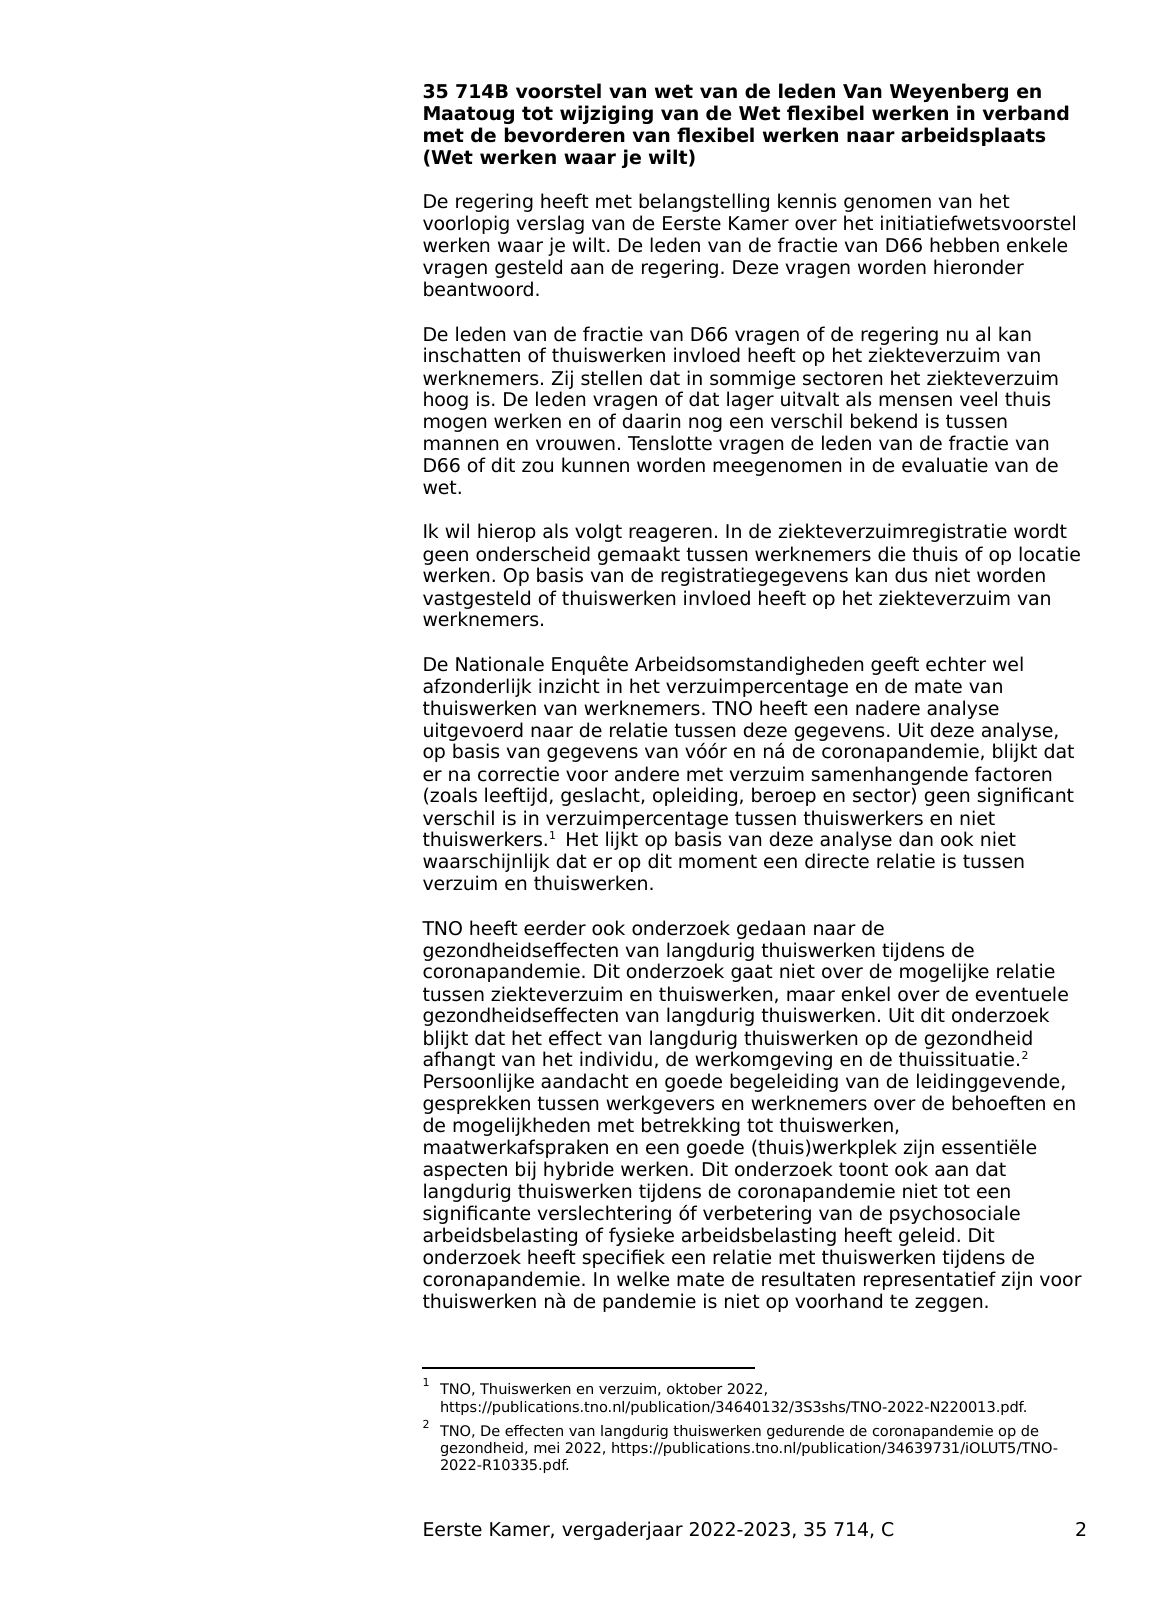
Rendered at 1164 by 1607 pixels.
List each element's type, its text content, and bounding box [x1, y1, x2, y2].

text Ik wil hierop als volgt reageren. In de ziekteverzuimregistratie wordt geen onderscheid gemaakt tussen werknemers die thuis of op locatie werken. Op basis van de registratiegegevens kan dus niet worden vastgesteld of thuiswerken invloed heeft op het ziekteverzuim van werknemers. [422, 521, 1087, 631]
text De Nationale Enquête Arbeidsomstandigheden geeft echter wel afzonderlijk inzicht in het verzuimpercentage en de mate van thuiswerken van werknemers. TNO heeft een nadere analyse uitgevoerd naar de relatie tussen deze gegevens. Uit deze analyse, op basis van gegevens van vóór en ná de coronapandemie, blijkt dat er na correctie voor andere met verzuim samenhangende factoren (zoals leeftijd, geslacht, opleiding, beroep en sector) geen significant verschil is in verzuimpercentage tussen thuiswerkers en niet thuiswerkers. Het lijkt op basis van deze analyse dan ook niet waarschijnlijk dat er op dit moment een directe relatie is tussen verzuim en thuiswerken. [422, 653, 1087, 895]
text TNO, Thuiswerken en verzuim, oktober 2022, https://publications.tno.nl/publication/34640132/3S3shs/TNO-2022-N220013.pdf. [422, 1377, 1087, 1416]
text TNO heeft eerder ook onderzoek gedaan naar de gezondheidseffecten van langdurig thuiswerken tijdens de coronapandemie. Dit onderzoek gaat niet over de mogelijke relatie tussen ziekteverzuim en thuiswerken, maar enkel over de eventuele gezondheidseffecten van langdurig thuiswerken. Uit dit onderzoek blijkt dat het effect van langdurig thuiswerken op de gezondheid afhangt van het individu, de werkomgeving en de thuissituatie. Persoonlijke aandacht en goede begeleiding van de leidinggevende, gesprekken tussen werkgevers en werknemers over de behoeften en de mogelijkheden met betrekking tot thuiswerken, maatwerkafspraken en een goede (thuis)werkplek zijn essentiële aspecten bij hybride werken. Dit onderzoek toont ook aan dat langdurig thuiswerken tijdens de coronapandemie niet tot een significante verslechtering óf verbetering van de psychosociale arbeidsbelasting of fysieke arbeidsbelasting heeft geleid. Dit onderzoek heeft specifiek een relatie met thuiswerken tijdens de coronapandemie. In welke mate de resultaten representatief zijn voor thuiswerken nà de pandemie is niet op voorhand te zeggen. [422, 917, 1087, 1313]
text De regering heeft met belangstelling kennis genomen van het voorlopig verslag van de Eerste Kamer over het initiatiefwetsvoorstel werken waar je wilt. De leden van de fractie van D66 hebben enkele vragen gesteld aan de regering. Deze vragen worden hieronder beantwoord. [422, 191, 1087, 301]
text TNO, De effecten van langdurig thuiswerken gedurende de coronapandemie op de gezondheid, mei 2022, https://publications.tno.nl/publication/34639731/iOLUT5/TNO-2022-R10335.pdf. [422, 1418, 1087, 1474]
subtitle 35 714B voorstel van wet van de leden Van Weyenberg en Maatoug tot wijziging van de Wet flexibel werken in verband met de bevorderen van flexibel werken naar arbeidsplaats (Wet werken waar je wilt) [422, 81, 1087, 169]
text De leden van de fractie van D66 vragen of de regering nu al kan inschatten of thuiswerken invloed heeft op het ziekteverzuim van werknemers. Zij stellen dat in sommige sectoren het ziekteverzuim hoog is. De leden vragen of dat lager uitvalt als mensen veel thuis mogen werken en of daarin nog een verschil bekend is tussen mannen en vrouwen. Tenslotte vragen de leden van de fractie van D66 of dit zou kunnen worden meegenomen in de evaluatie van de wet. [422, 323, 1087, 499]
